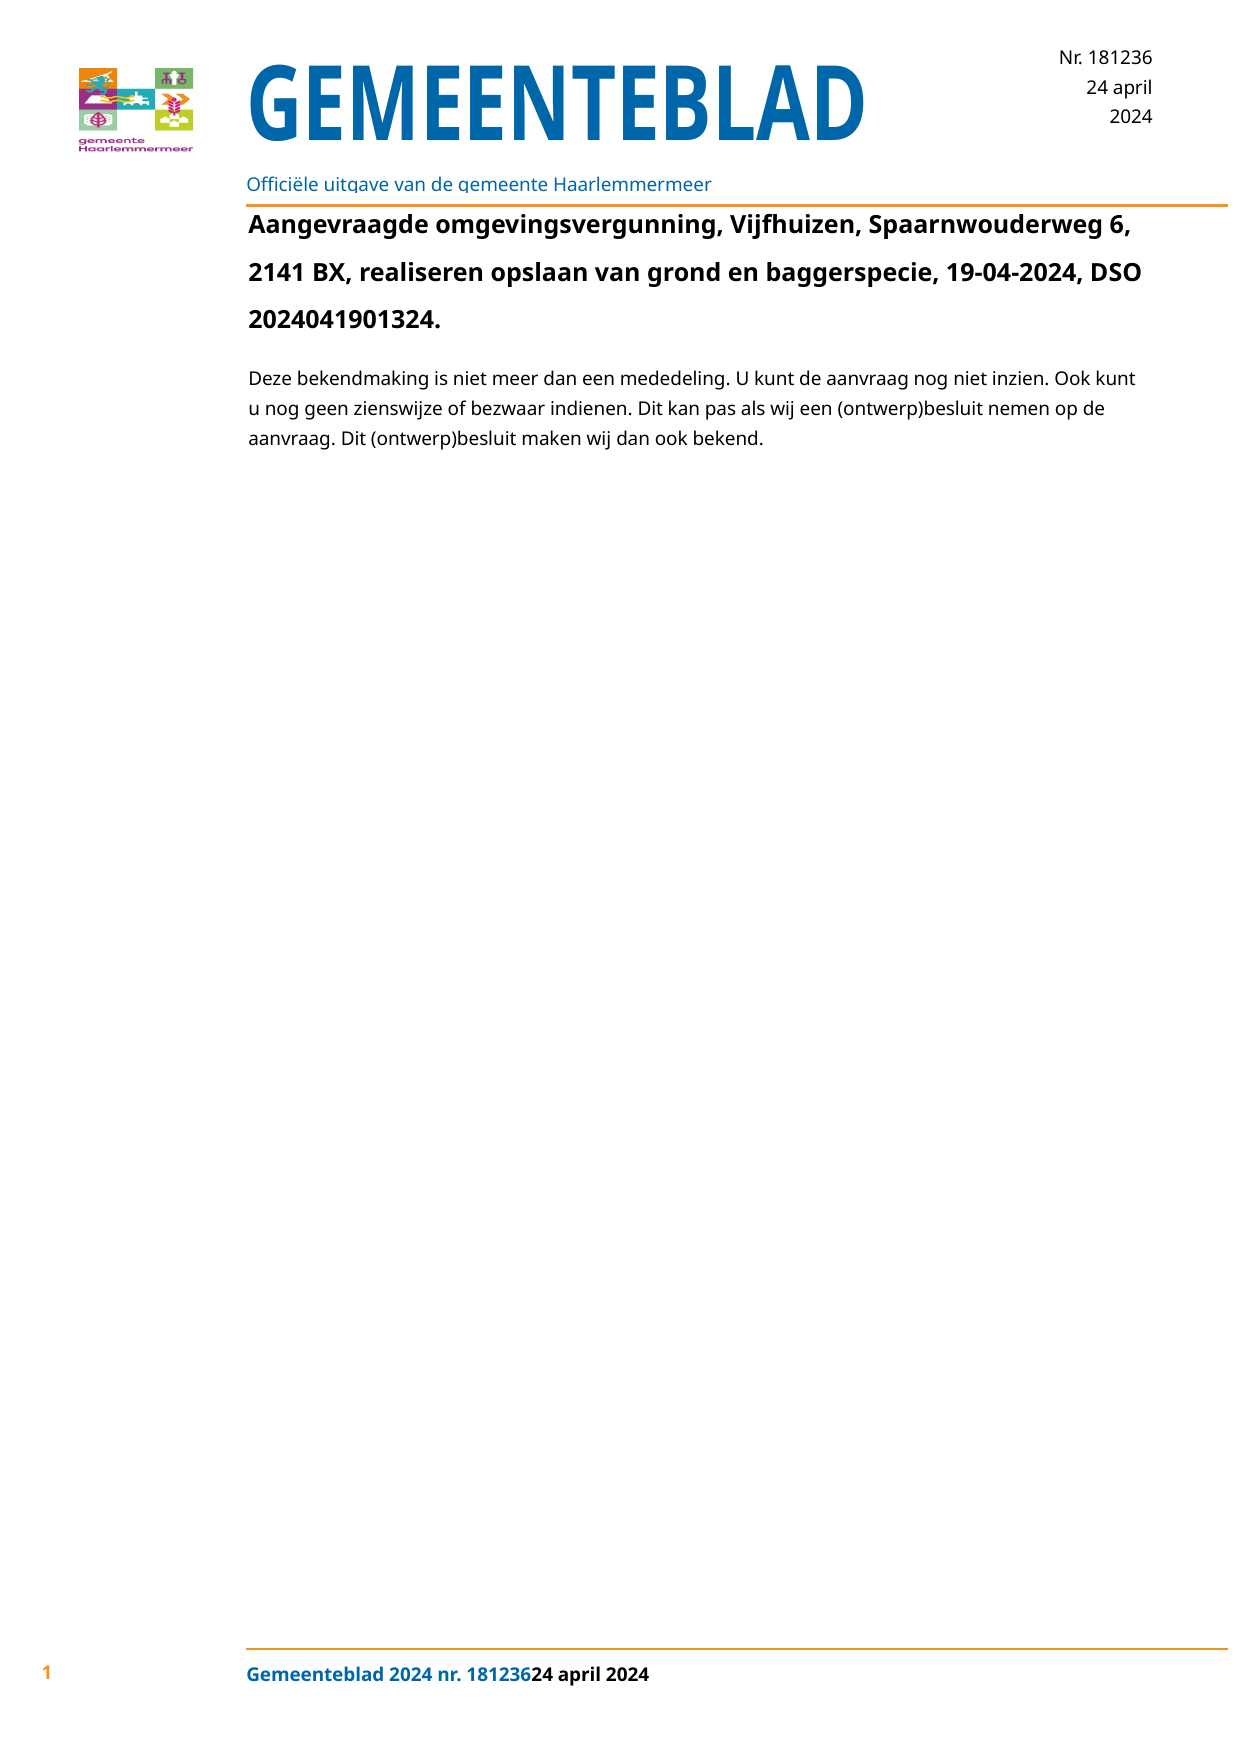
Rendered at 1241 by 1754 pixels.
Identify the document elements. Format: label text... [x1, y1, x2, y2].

picture [41, 47, 231, 172]
text Aangevraagde omgevingsvergunning, Vijfhuizen, Spaarnwouderweg 6, 2141 BX, realiseren opslaan van grond en baggerspecie, 19-04-2024, DSO 2024041901324. [248, 207, 1152, 336]
text Deze bekendmaking is niet meer dan een mededeling. U kunt de aanvraag nog niet inzien. Ook kunt u nog geen zienswijze of bezwaar indienen. Dit kan pas als wij een (ontwerp)besluit nemen op de aanvraag. Dit (ontwerp)besluit maken wij dan ook bekend. [248, 366, 1152, 450]
